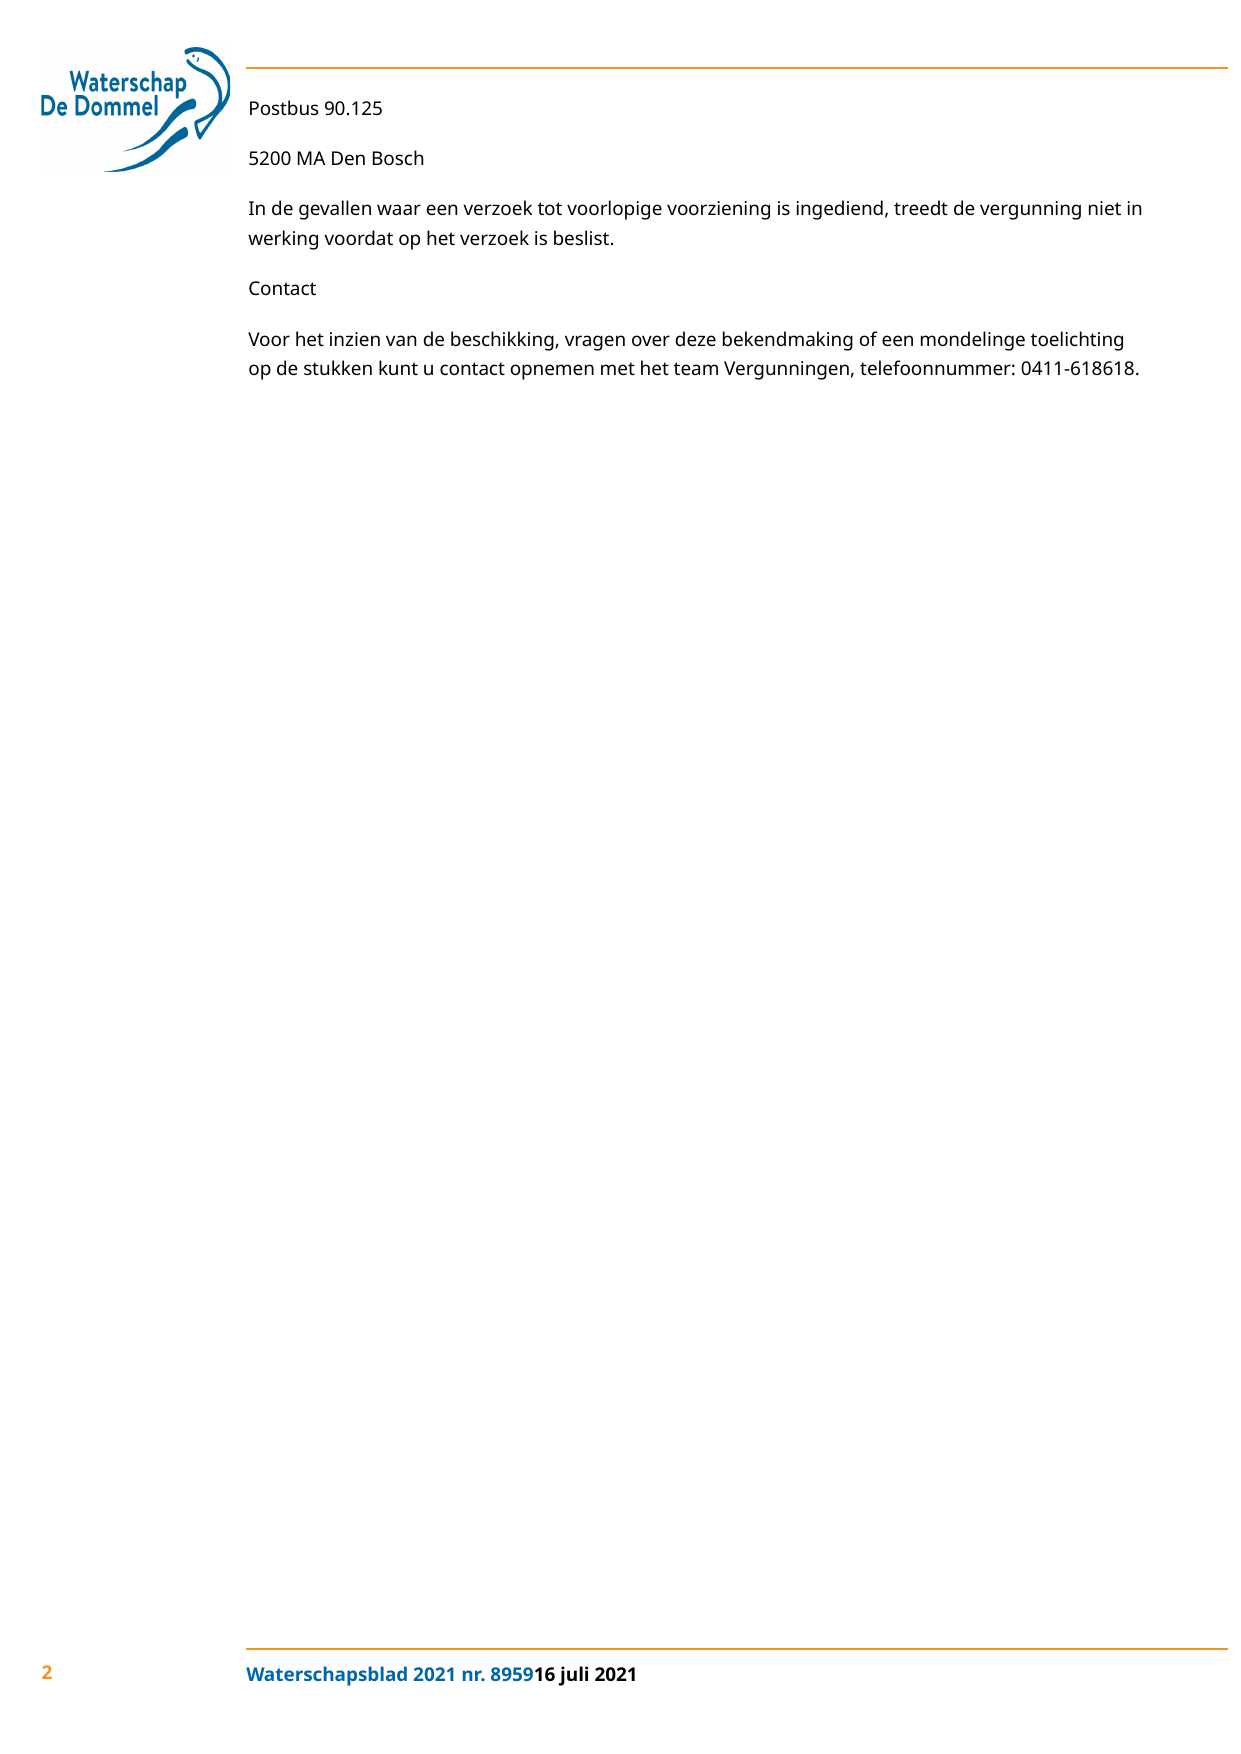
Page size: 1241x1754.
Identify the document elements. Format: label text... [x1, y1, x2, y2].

text In de gevallen waar een verzoek tot voorlopige voorziening is ingediend, treedt de vergunning niet in werking voordat op het verzoek is beslist. [248, 196, 1152, 251]
picture [198, 118, 210, 131]
picture [204, 47, 231, 76]
text Postbus 90.125 [248, 95, 1152, 121]
text Contact [248, 276, 1152, 301]
text Voor het inzien van de beschikking, vragen over deze bekendmaking of een mondelinge toelichting op de stukken kunt u contact opnemen met het team Vergunningen, telefoonnummer: 0411-618618. [248, 326, 1152, 381]
text 5200 MA Den Bosch [248, 145, 1152, 171]
picture [41, 47, 231, 172]
picture [45, 99, 51, 111]
